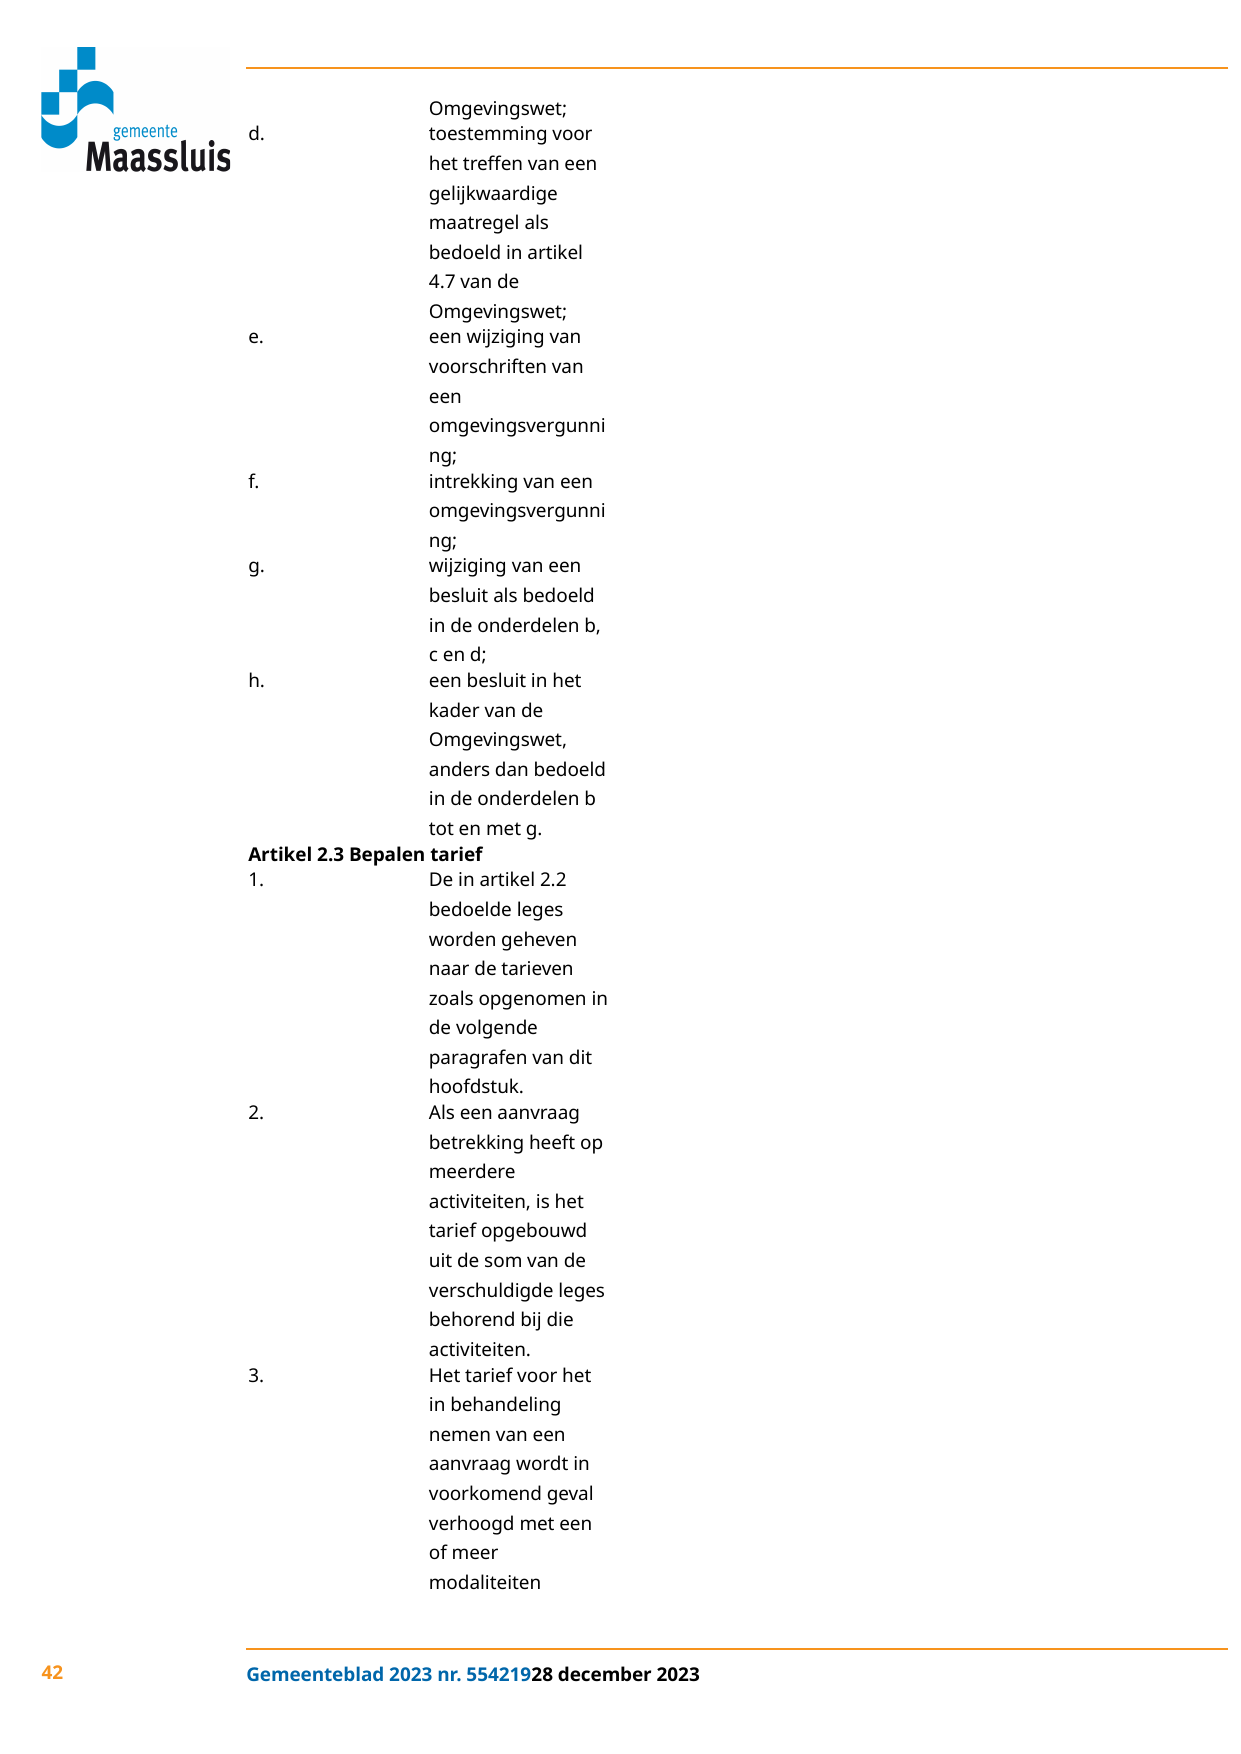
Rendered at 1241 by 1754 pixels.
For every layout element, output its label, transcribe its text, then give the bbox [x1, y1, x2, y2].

table_cell g. [248, 553, 429, 667]
table_cell wijziging van een besluit als bedoeld in de onderdelen b, c en d; [429, 553, 609, 667]
table_cell [971, 324, 1152, 468]
table_cell 1. [248, 867, 429, 1099]
table_cell 3. [248, 1362, 429, 1594]
table_cell [609, 1099, 790, 1362]
picture [41, 47, 231, 172]
table_cell 2. [248, 1099, 429, 1362]
table_cell Artikel 2.3 Bepalen tarief [248, 841, 609, 867]
table_cell e. [248, 324, 429, 468]
table_cell [971, 553, 1152, 667]
table_cell [971, 841, 1152, 867]
table_cell f. [248, 468, 429, 553]
table_cell intrekking van een omgevingsvergunning; [429, 468, 609, 553]
table_cell [790, 1362, 971, 1594]
table_cell [790, 468, 971, 553]
table_cell een besluit in het kader van de Omgevingswet, anders dan bedoeld in de onderdelen b tot en met g. [429, 667, 609, 841]
table_cell [790, 867, 971, 1099]
table_cell [609, 468, 790, 553]
table_cell [971, 1099, 1152, 1362]
table_cell [609, 324, 790, 468]
picture [41, 47, 77, 92]
table_cell [609, 841, 790, 867]
table_cell [971, 1362, 1152, 1594]
table_cell [609, 1362, 790, 1594]
table_cell [790, 553, 971, 667]
table_cell h. [248, 667, 429, 841]
table_cell [971, 121, 1152, 324]
table_cell [609, 95, 790, 121]
table_cell [971, 867, 1152, 1099]
table_cell [790, 1099, 971, 1362]
table_cell [248, 95, 429, 121]
table_cell [790, 324, 971, 468]
table_cell Omgevingswet; [429, 95, 609, 121]
table_cell [790, 667, 971, 841]
table_cell [609, 667, 790, 841]
table_cell [609, 121, 790, 324]
table_cell Als een aanvraag betrekking heeft op meerdere activiteiten, is het tarief opgebouwd uit de som van de verschuldigde leges behorend bij die activiteiten. [429, 1099, 609, 1362]
table_cell [609, 867, 790, 1099]
table_cell [609, 553, 790, 667]
table_cell Het tarief voor het in behandeling nemen van een aanvraag wordt in voorkomend geval verhoogd met een of meer modaliteiten [429, 1362, 609, 1594]
table_cell [790, 95, 971, 121]
table_cell [790, 841, 971, 867]
table_cell toestemming voor het treffen van een gelijkwaardige maatregel als bedoeld in artikel 4.7 van de Omgevingswet; [429, 121, 609, 324]
table_cell een wijziging van voorschriften van een omgevingsvergunning; [429, 324, 609, 468]
table_cell [790, 121, 971, 324]
table_cell De in artikel 2.2 bedoelde leges worden geheven naar de tarieven zoals opgenomen in de volgende paragrafen van dit hoofdstuk. [429, 867, 609, 1099]
table_cell d. [248, 121, 429, 324]
table_cell [971, 95, 1152, 121]
table_cell [971, 468, 1152, 553]
table_cell [971, 667, 1152, 841]
